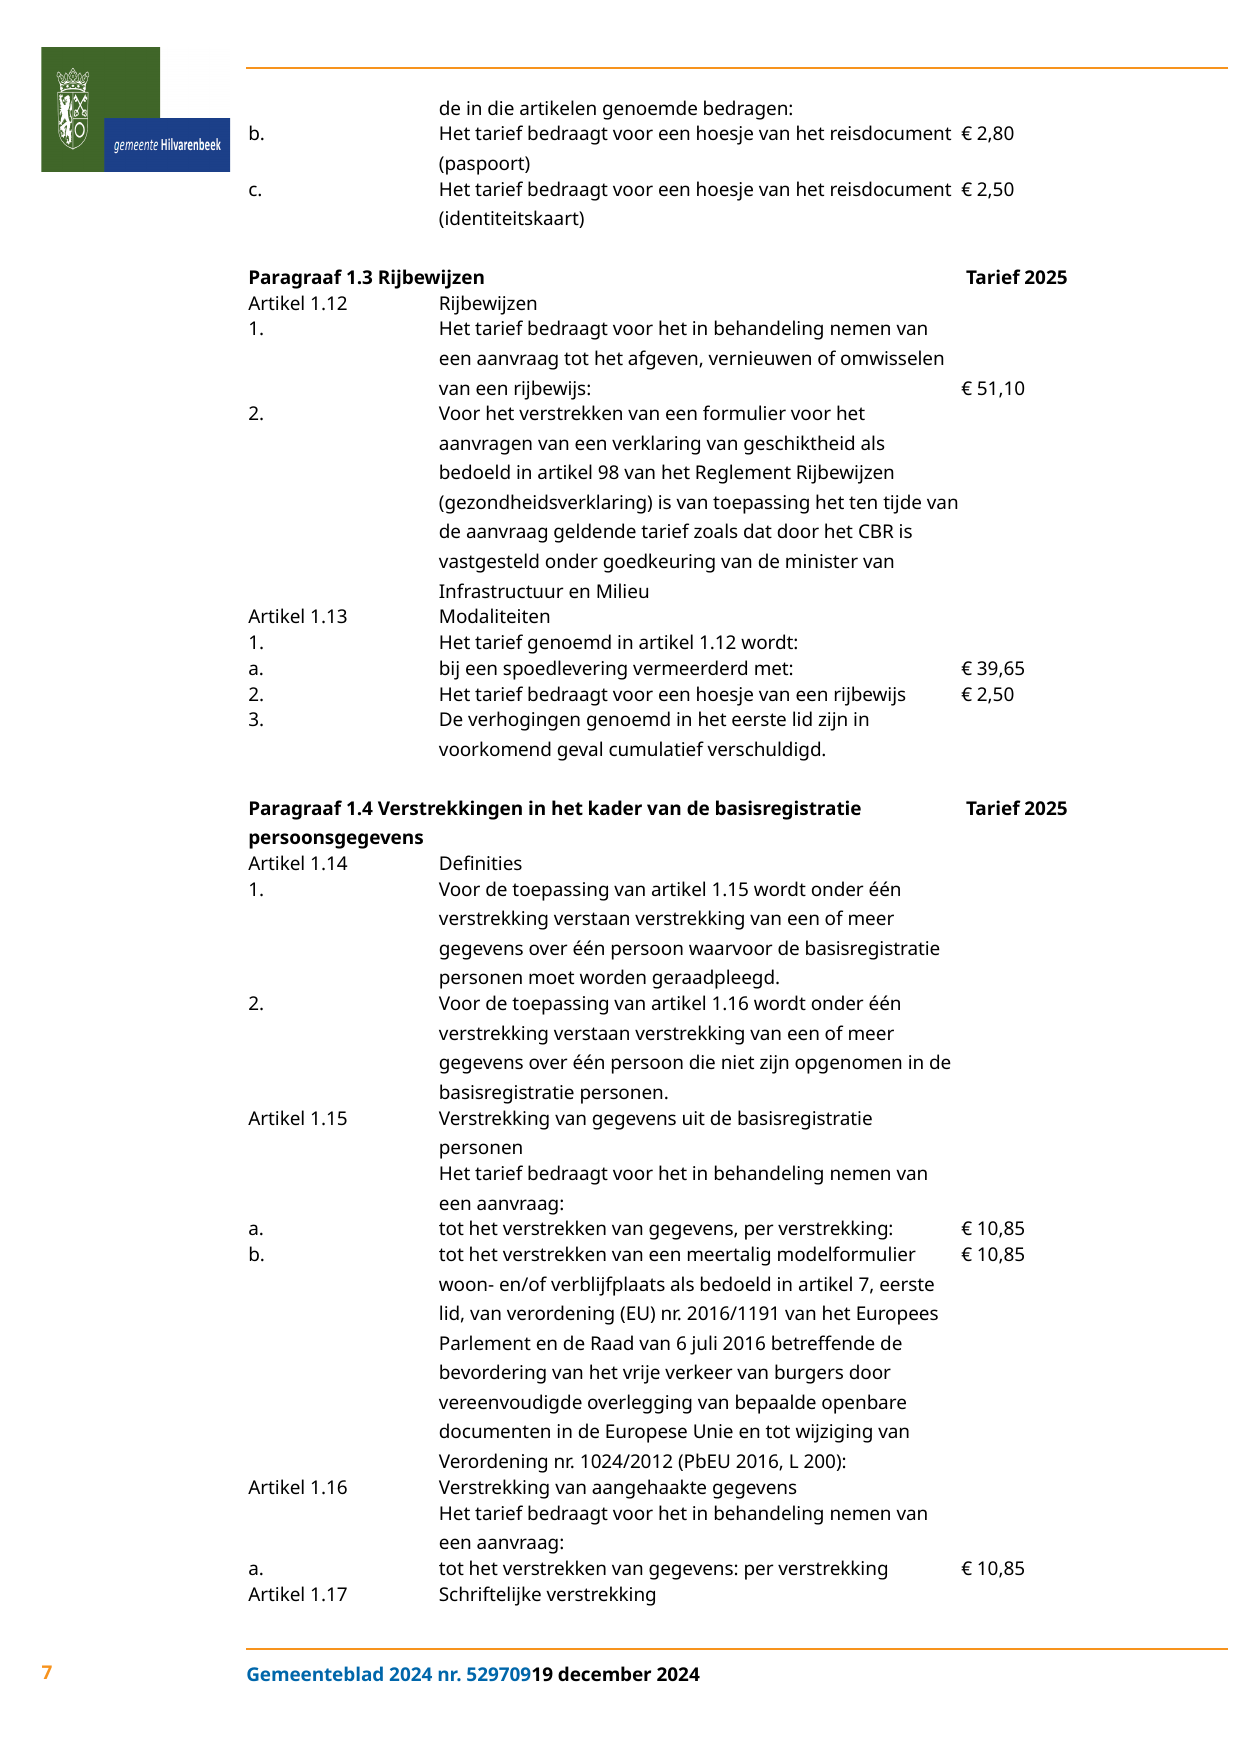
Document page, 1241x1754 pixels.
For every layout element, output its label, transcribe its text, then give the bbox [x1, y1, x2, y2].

table_cell [961, 629, 1152, 655]
table_cell Artikel 1.12 [248, 290, 439, 316]
table_cell [961, 876, 1152, 990]
table_header Paragraaf 1.4 Verstrekkingen in het kader van de basisregistratie persoonsgegevens [248, 795, 961, 850]
table_cell Het tarief bedraagt voor een hoesje van het reisdocument (paspoort) [439, 121, 961, 176]
table_cell 2. [248, 400, 439, 604]
table_cell [961, 1105, 1152, 1160]
table_cell [961, 1160, 1152, 1215]
table_cell Het tarief bedraagt voor het in behandeling nemen van een aanvraag: [439, 1500, 961, 1555]
table_cell [961, 1581, 1152, 1606]
table_cell Rijbewijzen [439, 290, 961, 316]
table_cell Voor het verstrekken van een formulier voor het aanvragen van een verklaring van geschiktheid als bedoeld in artikel 98 van het Reglement Rijbewijzen (gezondheidsverklaring) is van toepassing het ten tijde van de aanvraag geldende tarief zoals dat door het CBR is vastgesteld onder goedkeuring van de minister van Infrastructuur en Milieu [439, 400, 961, 604]
table_cell 2. [248, 681, 439, 707]
table_cell [961, 990, 1152, 1105]
table_cell Artikel 1.14 [248, 850, 439, 876]
table_cell a. [248, 1215, 439, 1241]
table_cell a. [248, 655, 439, 681]
table_cell Het tarief bedraagt voor het in behandeling nemen van een aanvraag tot het afgeven, vernieuwen of omwisselen van een rijbewijs: [439, 316, 961, 400]
table_cell € 2,50 [961, 176, 1152, 231]
table_cell Artikel 1.15 [248, 1105, 439, 1160]
table_cell Schriftelijke verstrekking [439, 1581, 961, 1606]
table_cell Definities [439, 850, 961, 876]
table_cell [248, 95, 439, 121]
table_cell bij een spoedlevering vermeerderd met: [439, 655, 961, 681]
picture [41, 47, 231, 172]
table_cell Modaliteiten [439, 604, 961, 629]
table_cell € 51,10 [961, 316, 1152, 400]
table_cell a. [248, 1555, 439, 1581]
table_cell 1. [248, 629, 439, 655]
table_cell [961, 1500, 1152, 1555]
table_cell € 2,50 [961, 681, 1152, 707]
table_cell [248, 1160, 439, 1215]
table_header Tarief 2025 [961, 264, 1152, 290]
table_cell € 10,85 [961, 1555, 1152, 1581]
table_cell Artikel 1.13 [248, 604, 439, 629]
table_cell [961, 707, 1152, 762]
table_cell 2. [248, 990, 439, 1105]
table_cell tot het verstrekken van een meertalig modelformulier woon- en/of verblijfplaats als bedoeld in artikel 7, eerste lid, van verordening (EU) nr. 2016/1191 van het Europees Parlement en de Raad van 6 juli 2016 betreffende de bevordering van het vrije verkeer van burgers door vereenvoudigde overlegging van bepaalde openbare documenten in de Europese Unie en tot wijziging van Verordening nr. 1024/2012 (PbEU 2016, L 200): [439, 1241, 961, 1474]
table_cell c. [248, 176, 439, 231]
table_cell € 10,85 [961, 1241, 1152, 1474]
table_cell b. [248, 1241, 439, 1474]
table_cell € 39,65 [961, 655, 1152, 681]
table_cell 3. [248, 707, 439, 762]
table_cell [961, 95, 1152, 121]
table_cell Het tarief bedraagt voor een hoesje van een rijbewijs [439, 681, 961, 707]
table_cell [961, 850, 1152, 876]
table_cell 1. [248, 316, 439, 400]
table_cell Het tarief genoemd in artikel 1.12 wordt: [439, 629, 961, 655]
table_cell tot het verstrekken van gegevens: per verstrekking [439, 1555, 961, 1581]
table_cell Artikel 1.17 [248, 1581, 439, 1606]
table_cell Voor de toepassing van artikel 1.16 wordt onder één verstrekking verstaan verstrekking van een of meer gegevens over één persoon die niet zijn opgenomen in de basisregistratie personen. [439, 990, 961, 1105]
table_cell [248, 1500, 439, 1555]
table_cell Verstrekking van aangehaakte gegevens [439, 1474, 961, 1500]
table_header Paragraaf 1.3 Rijbewijzen [248, 264, 961, 290]
table_cell 1. [248, 876, 439, 990]
table_cell Het tarief bedraagt voor een hoesje van het reisdocument (identiteitskaart) [439, 176, 961, 231]
table_cell € 2,80 [961, 121, 1152, 176]
table_cell Het tarief bedraagt voor het in behandeling nemen van een aanvraag: [439, 1160, 961, 1215]
table_cell [961, 604, 1152, 629]
table_cell € 10,85 [961, 1215, 1152, 1241]
table_cell Voor de toepassing van artikel 1.15 wordt onder één verstrekking verstaan verstrekking van een of meer gegevens over één persoon waarvoor de basisregistratie personen moet worden geraadpleegd. [439, 876, 961, 990]
table_cell Artikel 1.16 [248, 1474, 439, 1500]
table_cell tot het verstrekken van gegevens, per verstrekking: [439, 1215, 961, 1241]
table_cell [961, 400, 1152, 604]
table_header Tarief 2025 [961, 795, 1152, 850]
table_cell Verstrekking van gegevens uit de basisregistratie personen [439, 1105, 961, 1160]
table_cell [961, 290, 1152, 316]
table_cell De verhogingen genoemd in het eerste lid zijn in voorkomend geval cumulatief verschuldigd. [439, 707, 961, 762]
table_cell b. [248, 121, 439, 176]
table_cell [961, 1474, 1152, 1500]
table_cell de in die artikelen genoemde bedragen: [439, 95, 961, 121]
